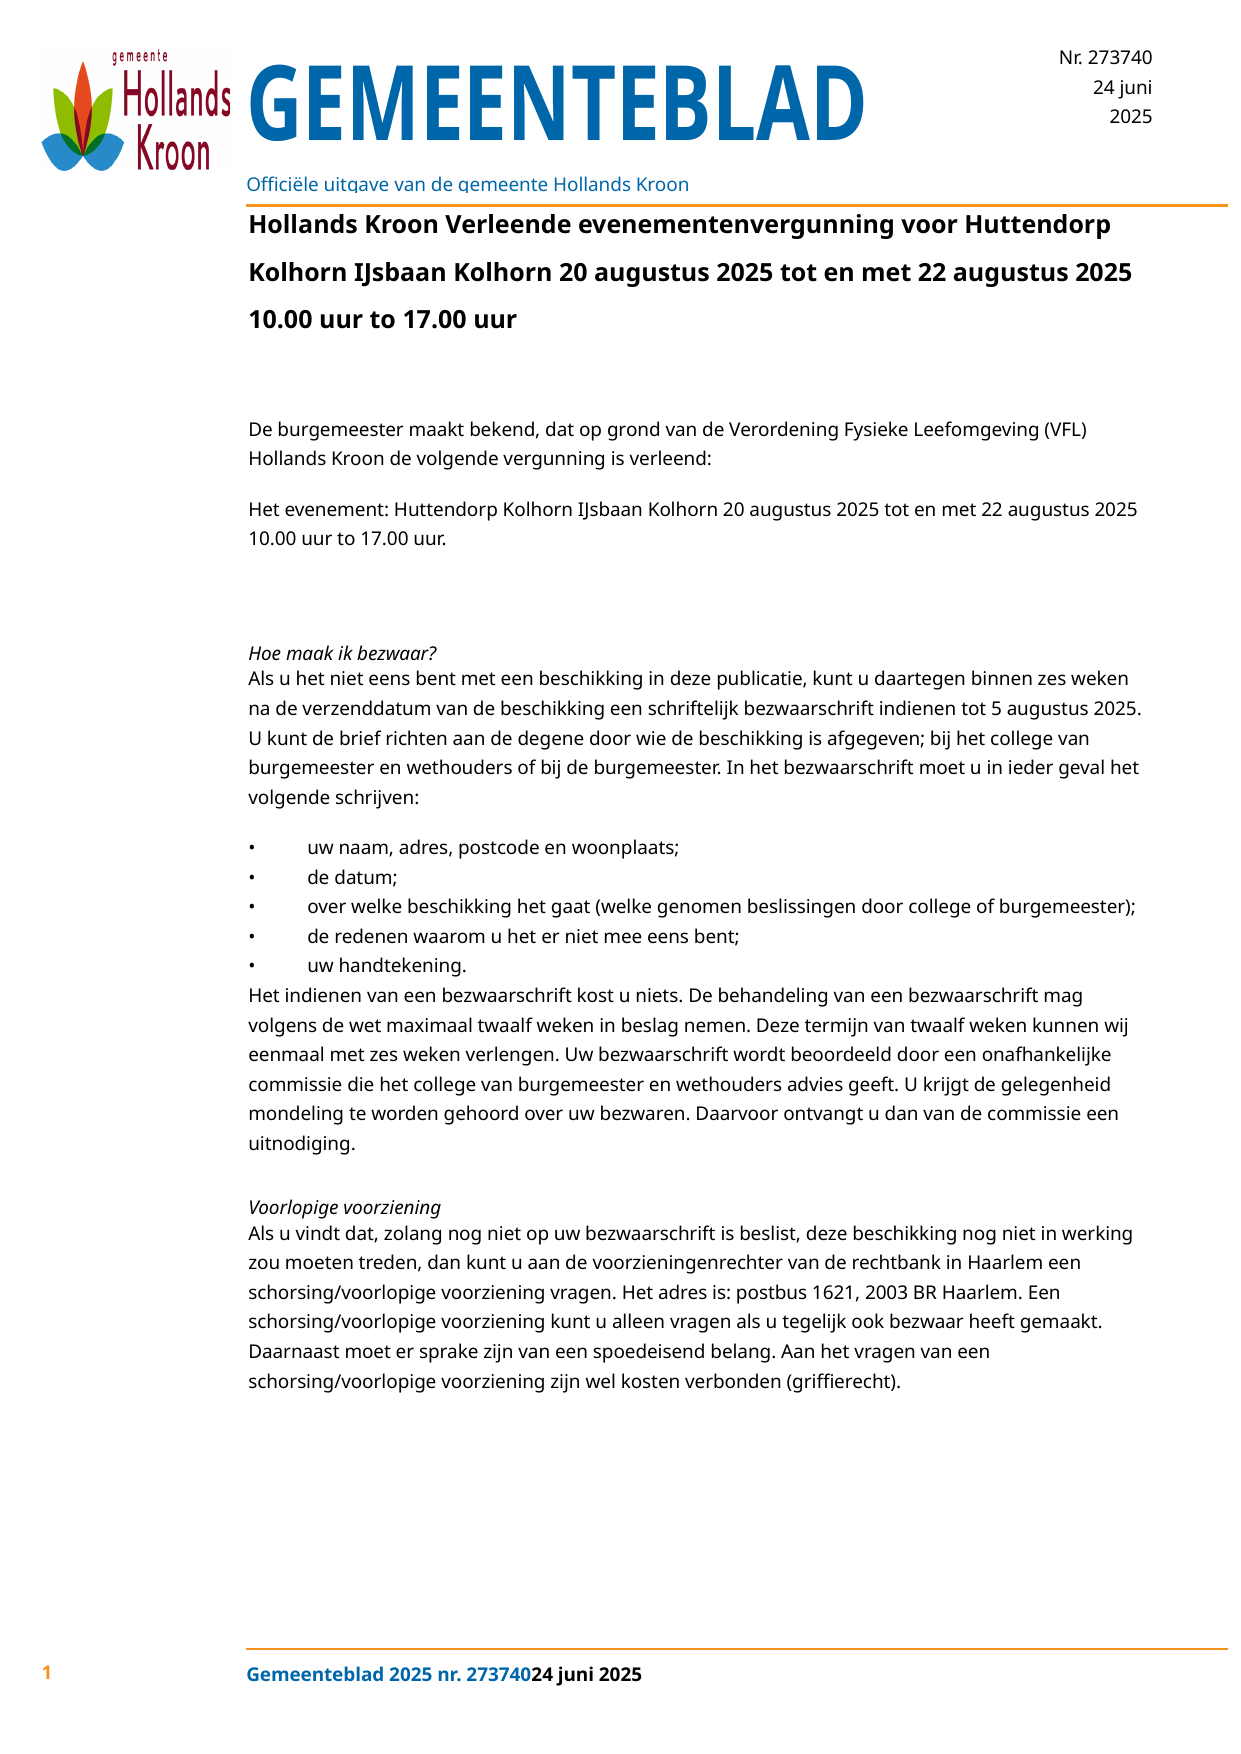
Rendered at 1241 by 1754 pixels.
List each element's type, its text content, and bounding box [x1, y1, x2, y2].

list uw handtekening. [248, 953, 1152, 978]
list de redenen waarom u het er niet mee eens bent; [248, 923, 1152, 949]
text Als u het niet eens bent met een beschikking in deze publicatie, kunt u daartegen binnen zes weken na de verzenddatum van de beschikking een schriftelijk bezwaarschrift indienen tot 5 augustus 2025. U kunt de brief richten aan de degene door wie de beschikking is afgegeven; bij het college van burgemeester en wethouders of bij de burgemeester. In het bezwaarschrift moet u in ieder geval het volgende schrijven: [248, 666, 1152, 810]
text Het evenement: Huttendorp Kolhorn IJsbaan Kolhorn 20 augustus 2025 tot en met 22 augustus 2025 10.00 uur to 17.00 uur. [248, 496, 1152, 551]
text Hollands Kroon Verleende evenementenvergunning voor Huttendorp Kolhorn IJsbaan Kolhorn 20 augustus 2025 tot en met 22 augustus 2025 10.00 uur to 17.00 uur [248, 207, 1152, 336]
text Voorlopige voorziening [248, 1194, 1152, 1220]
list de datum; [248, 864, 1152, 890]
text Hoe maak ik bezwaar? [248, 640, 1152, 666]
text Het indienen van een bezwaarschrift kost u niets. De behandeling van een bezwaarschrift mag volgens de wet maximaal twaalf weken in beslag nemen. Deze termijn van twaalf weken kunnen wij eenmaal met zes weken verlengen. Uw bezwaarschrift wordt beoordeeld door een onafhankelijke commissie die het college van burgemeester en wethouders advies geeft. U krijgt de gelegenheid mondeling te worden gehoord over uw bezwaren. Daarvoor ontvangt u dan van de commissie een uitnodiging. [248, 982, 1152, 1156]
picture [41, 47, 231, 172]
text Als u vindt dat, zolang nog niet op uw bezwaarschrift is beslist, deze beschikking nog niet in werking zou moeten treden, dan kunt u aan de voorzieningenrechter van de rechtbank in Haarlem een schorsing/voorlopige voorziening vragen. Het adres is: postbus 1621, 2003 BR Haarlem. Een schorsing/voorlopige voorziening kunt u alleen vragen als u tegelijk ook bezwaar heeft gemaakt. Daarnaast moet er sprake zijn van een spoedeisend belang. Aan het vragen van een schorsing/voorlopige voorziening zijn wel kosten verbonden (griffierecht). [248, 1220, 1152, 1393]
list uw naam, adres, postcode en woonplaats; [248, 834, 1152, 860]
list over welke beschikking het gaat (welke genomen beslissingen door college of burgemeester); [248, 893, 1152, 919]
text De burgemeester maakt bekend, dat op grond van de Verordening Fysieke Leefomgeving (VFL) Hollands Kroon de volgende vergunning is verleend: [248, 416, 1152, 471]
